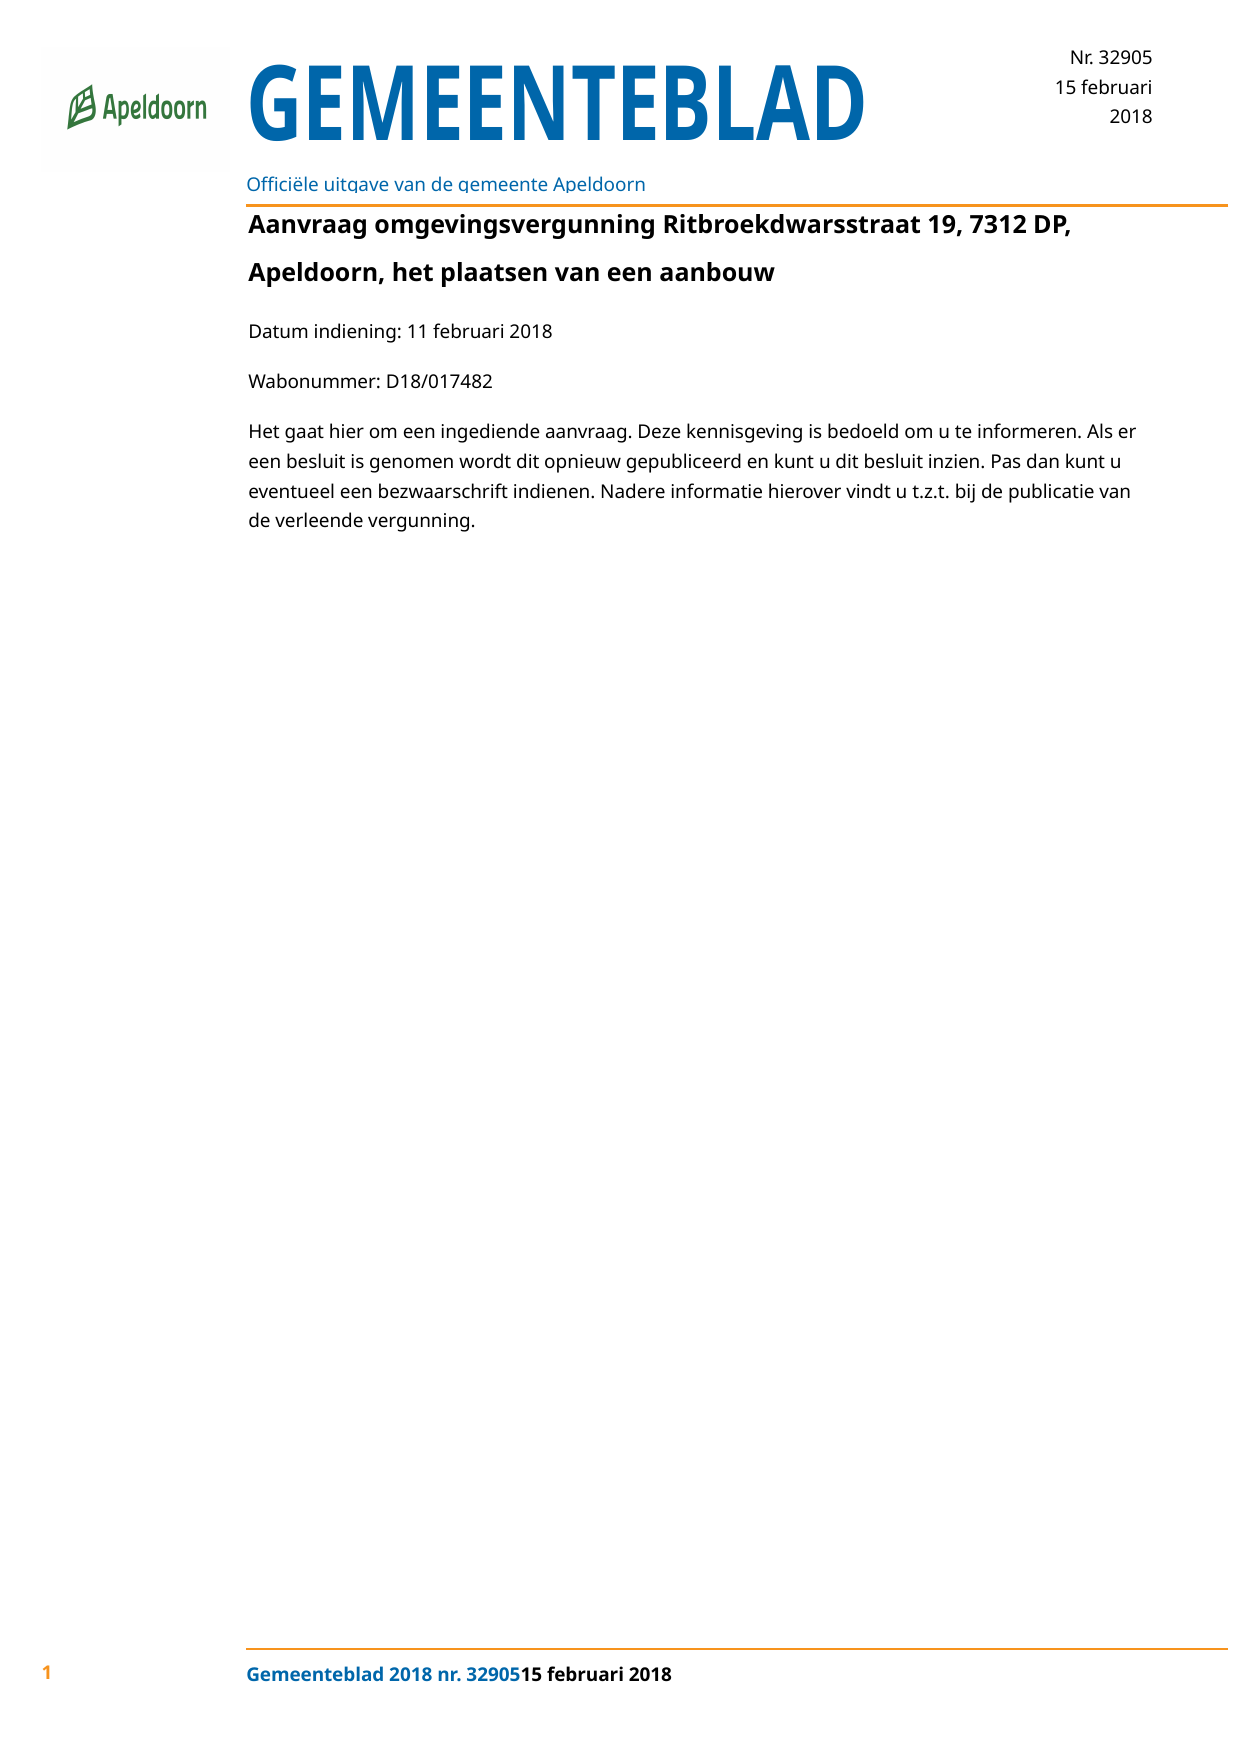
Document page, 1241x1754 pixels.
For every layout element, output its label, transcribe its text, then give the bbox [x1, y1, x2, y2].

picture [41, 47, 231, 172]
text Het gaat hier om een ingediende aanvraag. Deze kennisgeving is bedoeld om u te informeren. Als er een besluit is genomen wordt dit opnieuw gepubliceerd en kunt u dit besluit inzien. Pas dan kunt u eventueel een bezwaarschrift indienen. Nadere informatie hierover vindt u t.z.t. bij de publicatie van de verleende vergunning. [248, 419, 1152, 533]
text Datum indiening: 11 februari 2018 [248, 318, 1152, 344]
text Aanvraag omgevingsvergunning Ritbroekdwarsstraat 19, 7312 DP, Apeldoorn, het plaatsen van een aanbouw [248, 207, 1152, 288]
text Wabonummer: D18/017482 [248, 368, 1152, 394]
